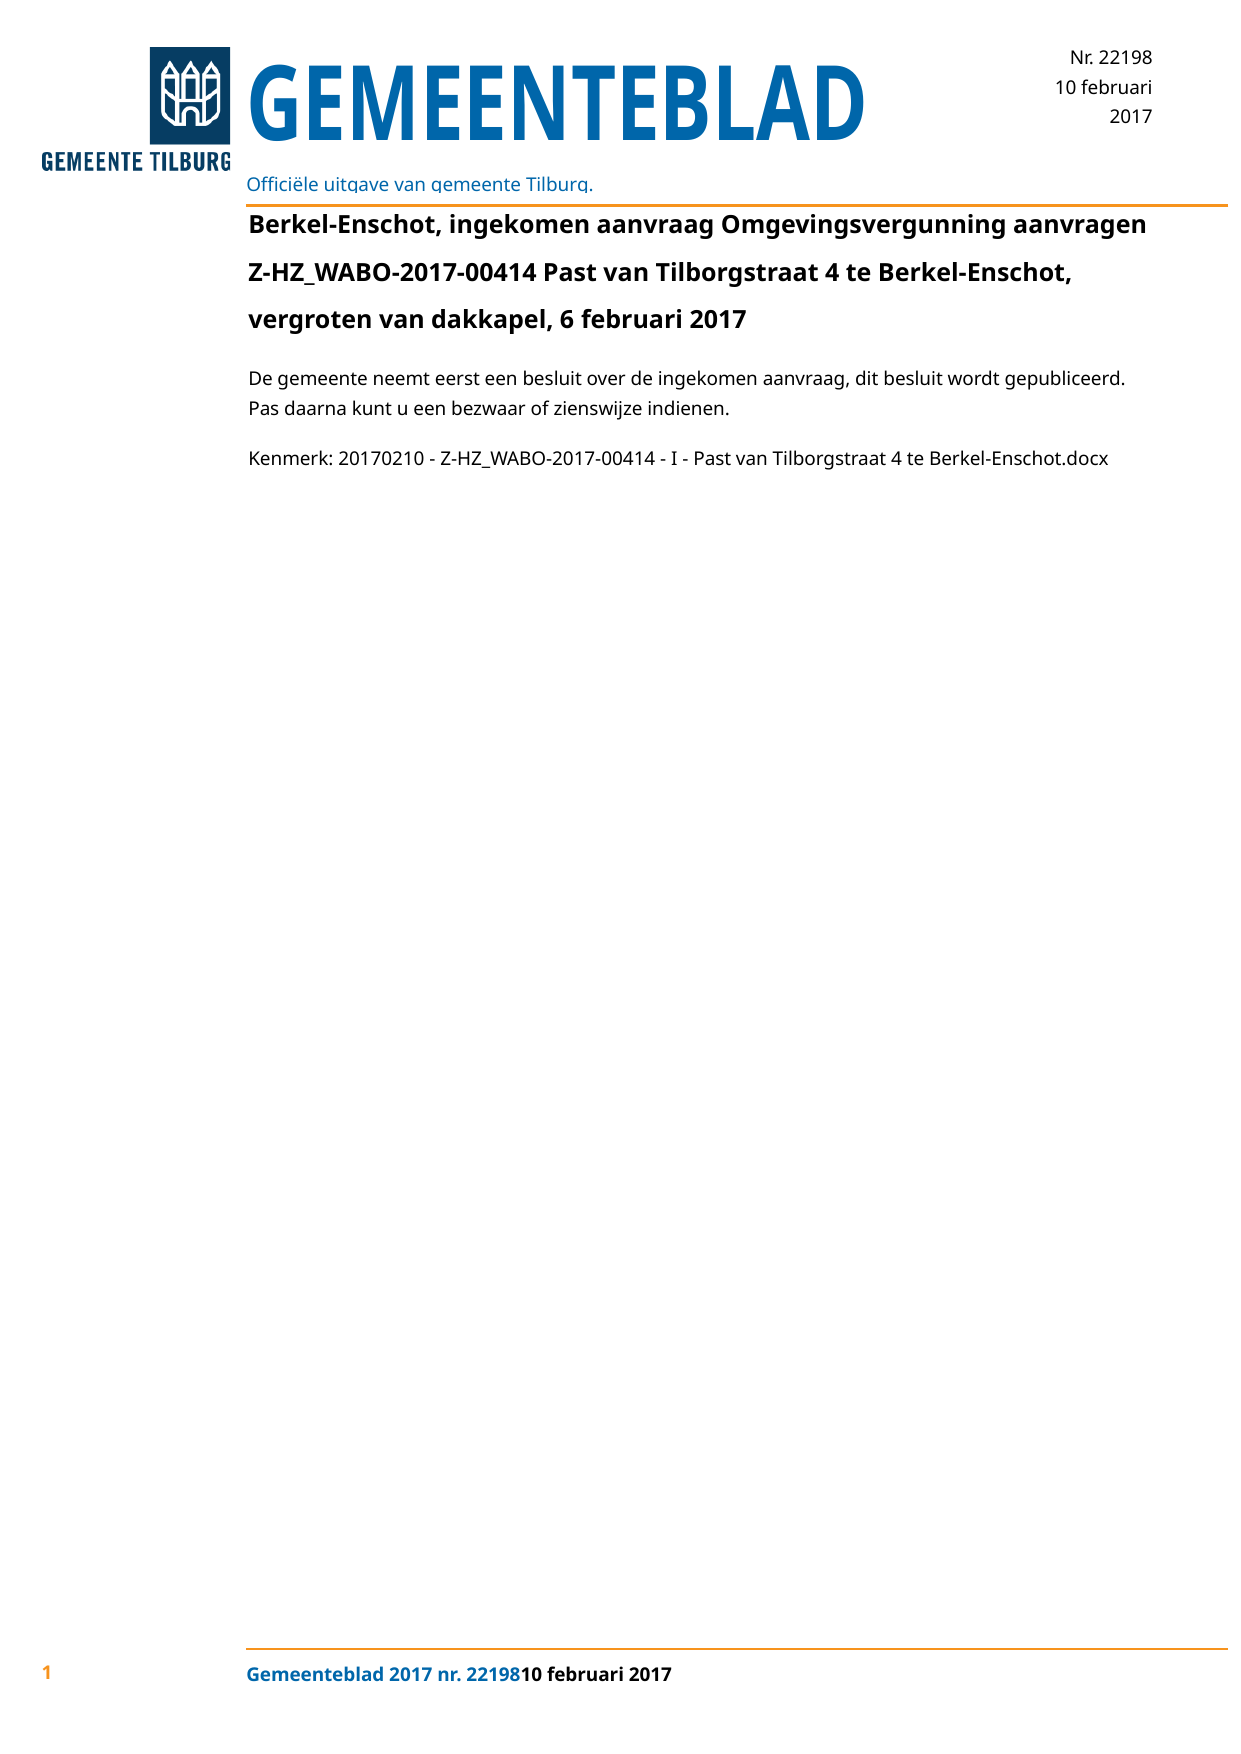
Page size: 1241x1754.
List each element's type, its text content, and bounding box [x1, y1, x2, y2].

text Kenmerk: 20170210 - Z-HZ_WABO-2017-00414 - I - Past van Tilborgstraat 4 te Berkel-Enschot.docx [248, 446, 1152, 471]
picture [41, 47, 231, 172]
text De gemeente neemt eerst een besluit over de ingekomen aanvraag, dit besluit wordt gepubliceerd. Pas daarna kunt u een bezwaar of zienswijze indienen. [248, 366, 1152, 421]
text Berkel-Enschot, ingekomen aanvraag Omgevingsvergunning aanvragen Z-HZ_WABO-2017-00414 Past van Tilborgstraat 4 te Berkel-Enschot, vergroten van dakkapel, 6 februari 2017 [248, 207, 1152, 336]
